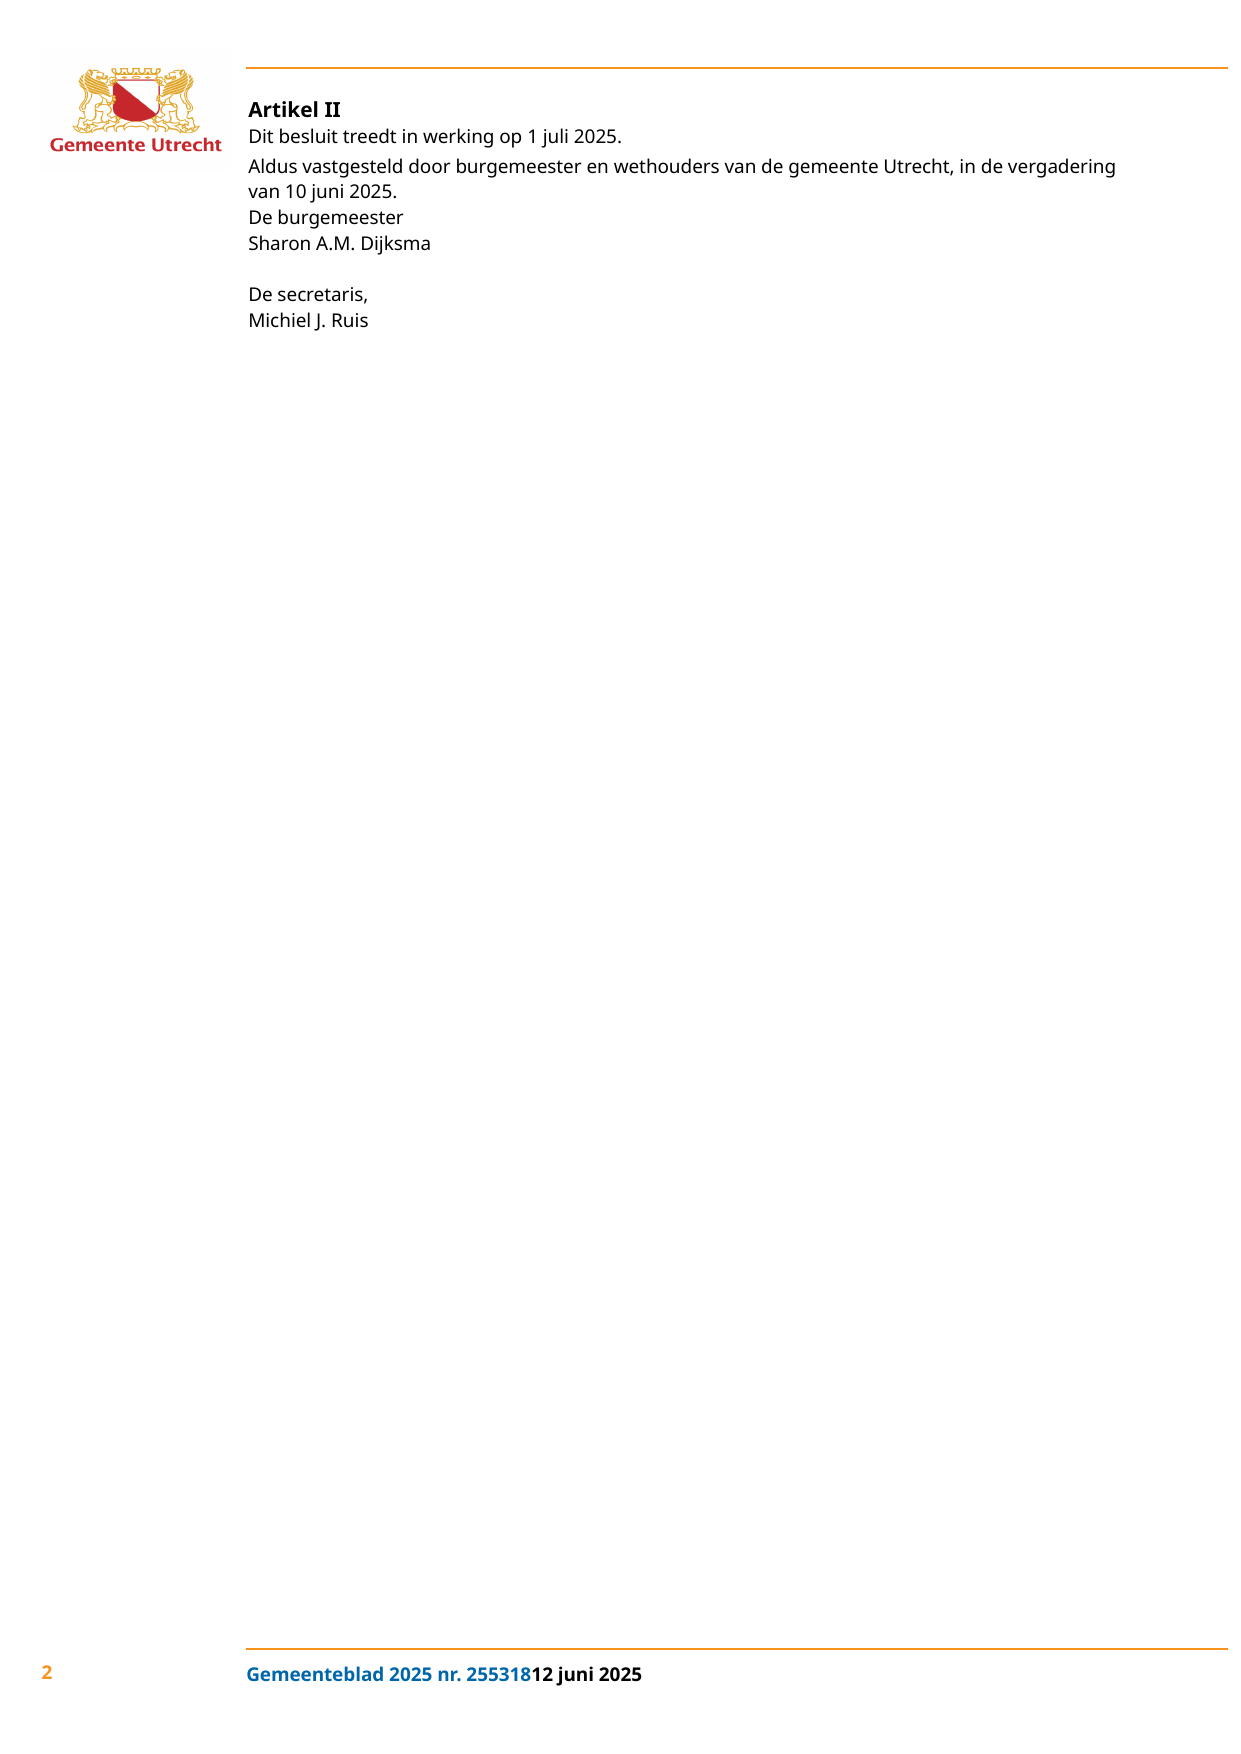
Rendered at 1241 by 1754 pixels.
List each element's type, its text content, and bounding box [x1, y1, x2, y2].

text Dit besluit treedt in werking op 1 juli 2025. [248, 123, 1152, 149]
text De secretaris, [248, 281, 1152, 307]
picture [41, 47, 231, 172]
text Artikel II [248, 95, 1152, 123]
text Sharon A.M. Dijksma [248, 230, 1152, 256]
text De burgemeester [248, 204, 1152, 230]
text Michiel J. Ruis [248, 307, 1152, 333]
text Aldus vastgesteld door burgemeester en wethouders van de gemeente Utrecht, in de vergadering van 10 juni 2025. [248, 153, 1152, 204]
